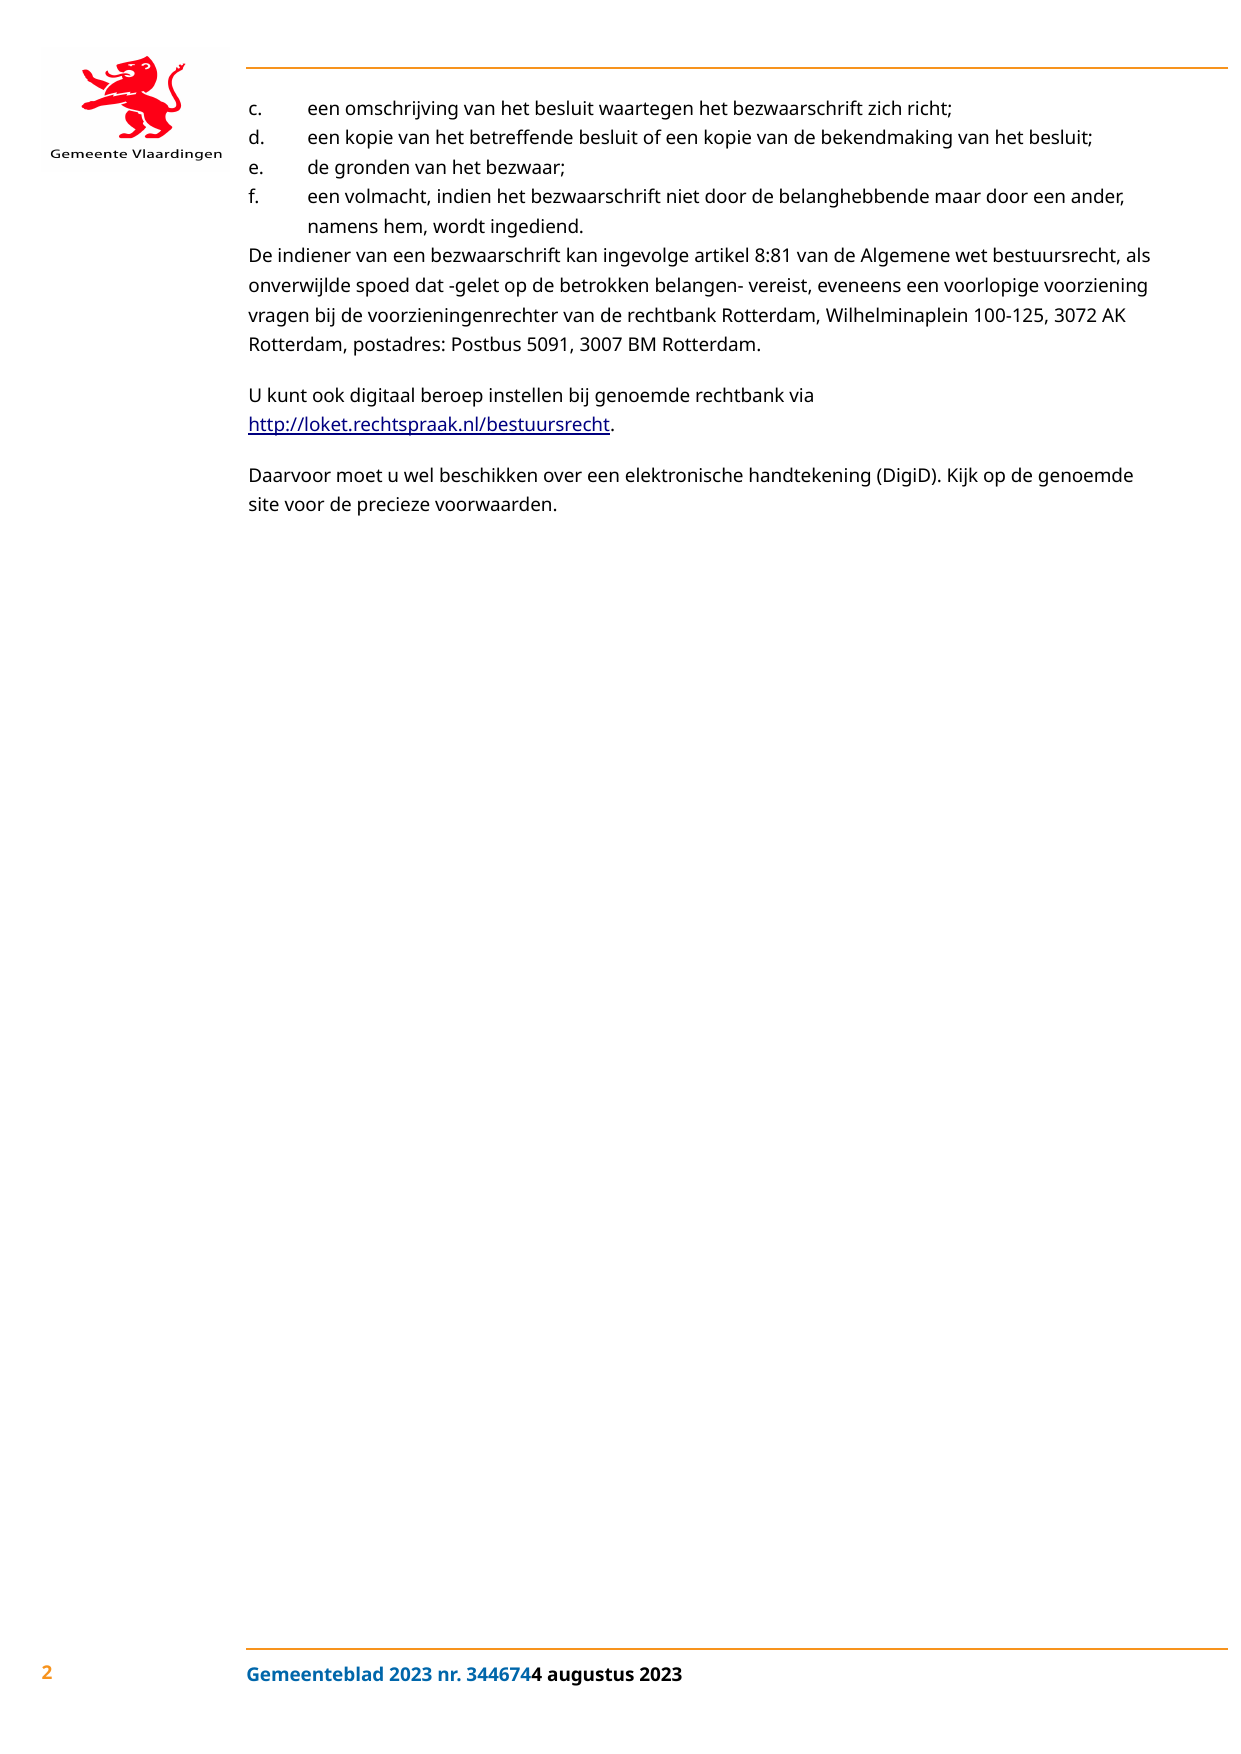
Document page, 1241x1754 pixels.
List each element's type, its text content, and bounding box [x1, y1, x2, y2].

list een omschrijving van het besluit waartegen het bezwaarschrift zich richt; [248, 95, 1152, 121]
text U kunt ook digitaal beroep instellen bij genoemde rechtbank via http://loket.rechtspraak.nl/bestuursrecht. [248, 382, 1152, 437]
text De indiener van een bezwaarschrift kan ingevolge artikel 8:81 van de Algemene wet bestuursrecht, als onverwijlde spoed dat -gelet op de betrokken belangen- vereist, eveneens een voorlopige voorziening vragen bij de voorzieningenrechter van de rechtbank Rotterdam, Wilhelminaplein 100-125, 3072 AK Rotterdam, postadres: Postbus 5091, 3007 BM Rotterdam. [248, 243, 1152, 357]
list een volmacht, indien het bezwaarschrift niet door de belanghebbende maar door een ander, namens hem, wordt ingediend. [248, 183, 1152, 239]
picture [41, 47, 231, 172]
text Daarvoor moet u wel beschikken over een elektronische handtekening (DigiD). Kijk op de genoemde site voor de precieze voorwaarden. [248, 462, 1152, 517]
list de gronden van het bezwaar; [248, 154, 1152, 180]
list een kopie van het betreffende besluit of een kopie van de bekendmaking van het besluit; [248, 124, 1152, 150]
